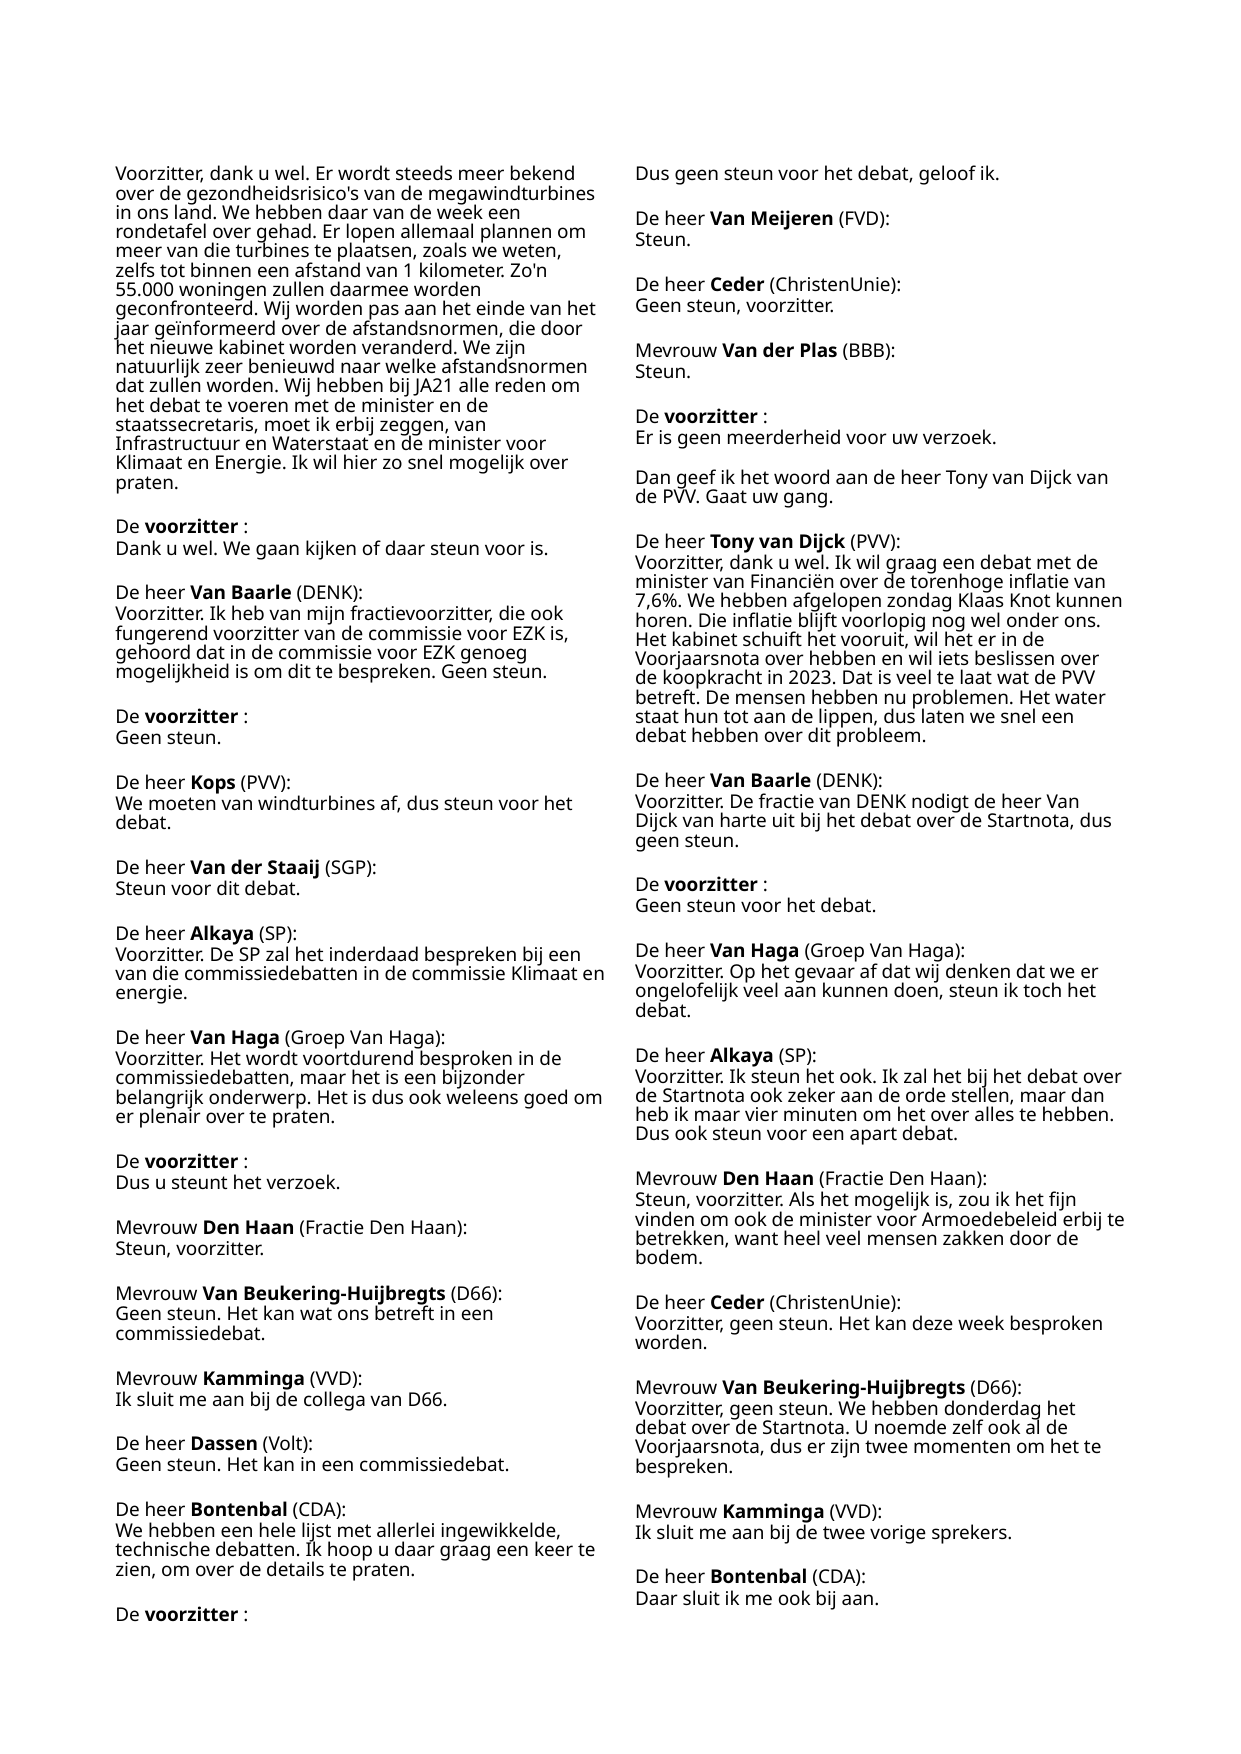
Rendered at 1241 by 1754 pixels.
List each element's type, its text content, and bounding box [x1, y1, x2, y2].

text Voorzitter. De SP zal het inderdaad bespreken bij een van die commissiedebatten in de commissie Klimaat en energie. [115, 946, 605, 1003]
text Dank u wel. We gaan kijken of daar steun voor is. [115, 539, 605, 559]
text We hebben een hele lijst met allerlei ingewikkelde, technische debatten. Ik hoop u daar graag een keer te zien, om over de details te praten. [115, 1522, 605, 1580]
text Geen steun voor het debat. [635, 897, 1125, 917]
text Steun, voorzitter. Als het mogelijk is, zou ik het fijn vinden om ook de minister voor Armoedebeleid erbij te betrekken, want heel veel mensen zakken door de bodem. [635, 1191, 1125, 1268]
text De heer Kops (PVV): [115, 769, 605, 795]
text De heer Ceder (ChristenUnie): [635, 271, 1125, 297]
text Steun voor dit debat. [115, 880, 605, 899]
text Geen steun. Het kan in een commissiedebat. [115, 1456, 605, 1476]
text De voorzitter : [115, 703, 605, 729]
text Voorzitter, dank u wel. Er wordt steeds meer bekend over de gezondheidsrisico's van de megawindturbines in ons land. We hebben daar van de week een rondetafel over gehad. Er lopen allemaal plannen om meer van die turbines te plaatsen, zoals we weten, zelfs tot binnen een afstand van 1 kilometer. Zo'n 55.000 woningen zullen daarmee worden geconfronteerd. Wij worden pas aan het einde van het jaar geïnformeerd over de afstandsnormen, die door het nieuwe kabinet worden veranderd. We zijn natuurlijk zeer benieuwd naar welke afstandsnormen dat zullen worden. Wij hebben bij JA21 alle reden om het debat te voeren met de minister en de staatssecretaris, moet ik erbij zeggen, van Infrastructuur en Waterstaat en de minister voor Klimaat en Energie. Ik wil hier zo snel mogelijk over praten. [115, 165, 605, 493]
text Voorzitter, geen steun. Het kan deze week besproken worden. [635, 1315, 1125, 1353]
text De heer Van Meijeren (FVD): [635, 205, 1125, 231]
text Er is geen meerderheid voor uw verzoek. [635, 429, 1125, 448]
text Voorzitter. Ik steun het ook. Ik zal het bij het debat over de Startnota ook zeker aan de orde stellen, maar dan heb ik maar vier minuten om het over alles te hebben. Dus ook steun voor een apart debat. [635, 1068, 1125, 1145]
text Voorzitter. Op het gevaar af dat wij denken dat we er ongelofelijk veel aan kunnen doen, steun ik toch het debat. [635, 963, 1125, 1021]
text Dan geef ik het woord aan de heer Tony van Dijck van de PVV. Gaat uw gang. [635, 469, 1125, 507]
text We moeten van windturbines af, dus steun voor het debat. [115, 795, 605, 833]
text De heer Van der Staaij (SGP): [115, 854, 605, 880]
text De voorzitter : [115, 1601, 605, 1627]
text Dus u steunt het verzoek. [115, 1174, 605, 1193]
text Voorzitter. Het wordt voortdurend besproken in de commissiedebatten, maar het is een bijzonder belangrijk onderwerp. Het is dus ook weleens goed om er plenair over te praten. [115, 1050, 605, 1127]
text De heer Van Baarle (DENK): [115, 579, 605, 605]
text De heer Tony van Dijck (PVV): [635, 528, 1125, 554]
text De heer Dassen (Volt): [115, 1431, 605, 1456]
text De heer Van Haga (Groep Van Haga): [635, 937, 1125, 963]
text De heer Bontenbal (CDA): [115, 1496, 605, 1522]
text De voorzitter : [115, 514, 605, 539]
text Steun, voorzitter. [115, 1239, 605, 1259]
text Mevrouw Kamminga (VVD): [115, 1365, 605, 1391]
text Geen steun. [115, 729, 605, 748]
text Mevrouw Van Beukering-Huijbregts (D66): [115, 1280, 605, 1305]
text Mevrouw Van Beukering-Huijbregts (D66): [635, 1374, 1125, 1400]
text Steun. [635, 363, 1125, 382]
text De heer Alkaya (SP): [115, 920, 605, 946]
text Geen steun. Het kan wat ons betreft in een commissiedebat. [115, 1305, 605, 1344]
text De heer Van Haga (Groep Van Haga): [115, 1024, 605, 1050]
text Mevrouw Den Haan (Fractie Den Haan): [635, 1166, 1125, 1191]
text De heer Alkaya (SP): [635, 1042, 1125, 1068]
text De heer Van Baarle (DENK): [635, 767, 1125, 793]
text Voorzitter. De fractie van DENK nodigt de heer Van Dijck van harte uit bij het debat over de Startnota, dus geen steun. [635, 793, 1125, 851]
text Voorzitter, geen steun. We hebben donderdag het debat over de Startnota. U noemde zelf ook al de Voorjaarsnota, dus er zijn twee momenten om het te bespreken. [635, 1400, 1125, 1477]
text De voorzitter : [115, 1148, 605, 1174]
text De voorzitter : [635, 403, 1125, 429]
text Dus geen steun voor het debat, geloof ik. [635, 165, 1125, 184]
text Mevrouw Van der Plas (BBB): [635, 337, 1125, 363]
text Ik sluit me aan bij de collega van D66. [115, 1391, 605, 1410]
text De voorzitter : [635, 872, 1125, 897]
text Voorzitter. Ik heb van mijn fractievoorzitter, die ook fungerend voorzitter van de commissie voor EZK is, gehoord dat in de commissie voor EZK genoeg mogelijkheid is om dit te bespreken. Geen steun. [115, 605, 605, 682]
text De heer Ceder (ChristenUnie): [635, 1289, 1125, 1315]
text De heer Bontenbal (CDA): [635, 1564, 1125, 1589]
text Steun. [635, 231, 1125, 250]
text Mevrouw Den Haan (Fractie Den Haan): [115, 1214, 605, 1239]
text Voorzitter, dank u wel. Ik wil graag een debat met de minister van Financiën over de torenhoge inflatie van 7,6%. We hebben afgelopen zondag Klaas Knot kunnen horen. Die inflatie blijft voorlopig nog wel onder ons. Het kabinet schuift het vooruit, wil het er in de Voorjaarsnota over hebben en wil iets beslissen over de koopkracht in 2023. Dat is veel te laat wat de PVV betreft. De mensen hebben nu problemen. Het water staat hun tot aan de lippen, dus laten we snel een debat hebben over dit probleem. [635, 554, 1125, 746]
text Geen steun, voorzitter. [635, 297, 1125, 316]
text Daar sluit ik me ook bij aan. [635, 1589, 1125, 1609]
text Mevrouw Kamminga (VVD): [635, 1498, 1125, 1524]
text Ik sluit me aan bij de twee vorige sprekers. [635, 1524, 1125, 1543]
